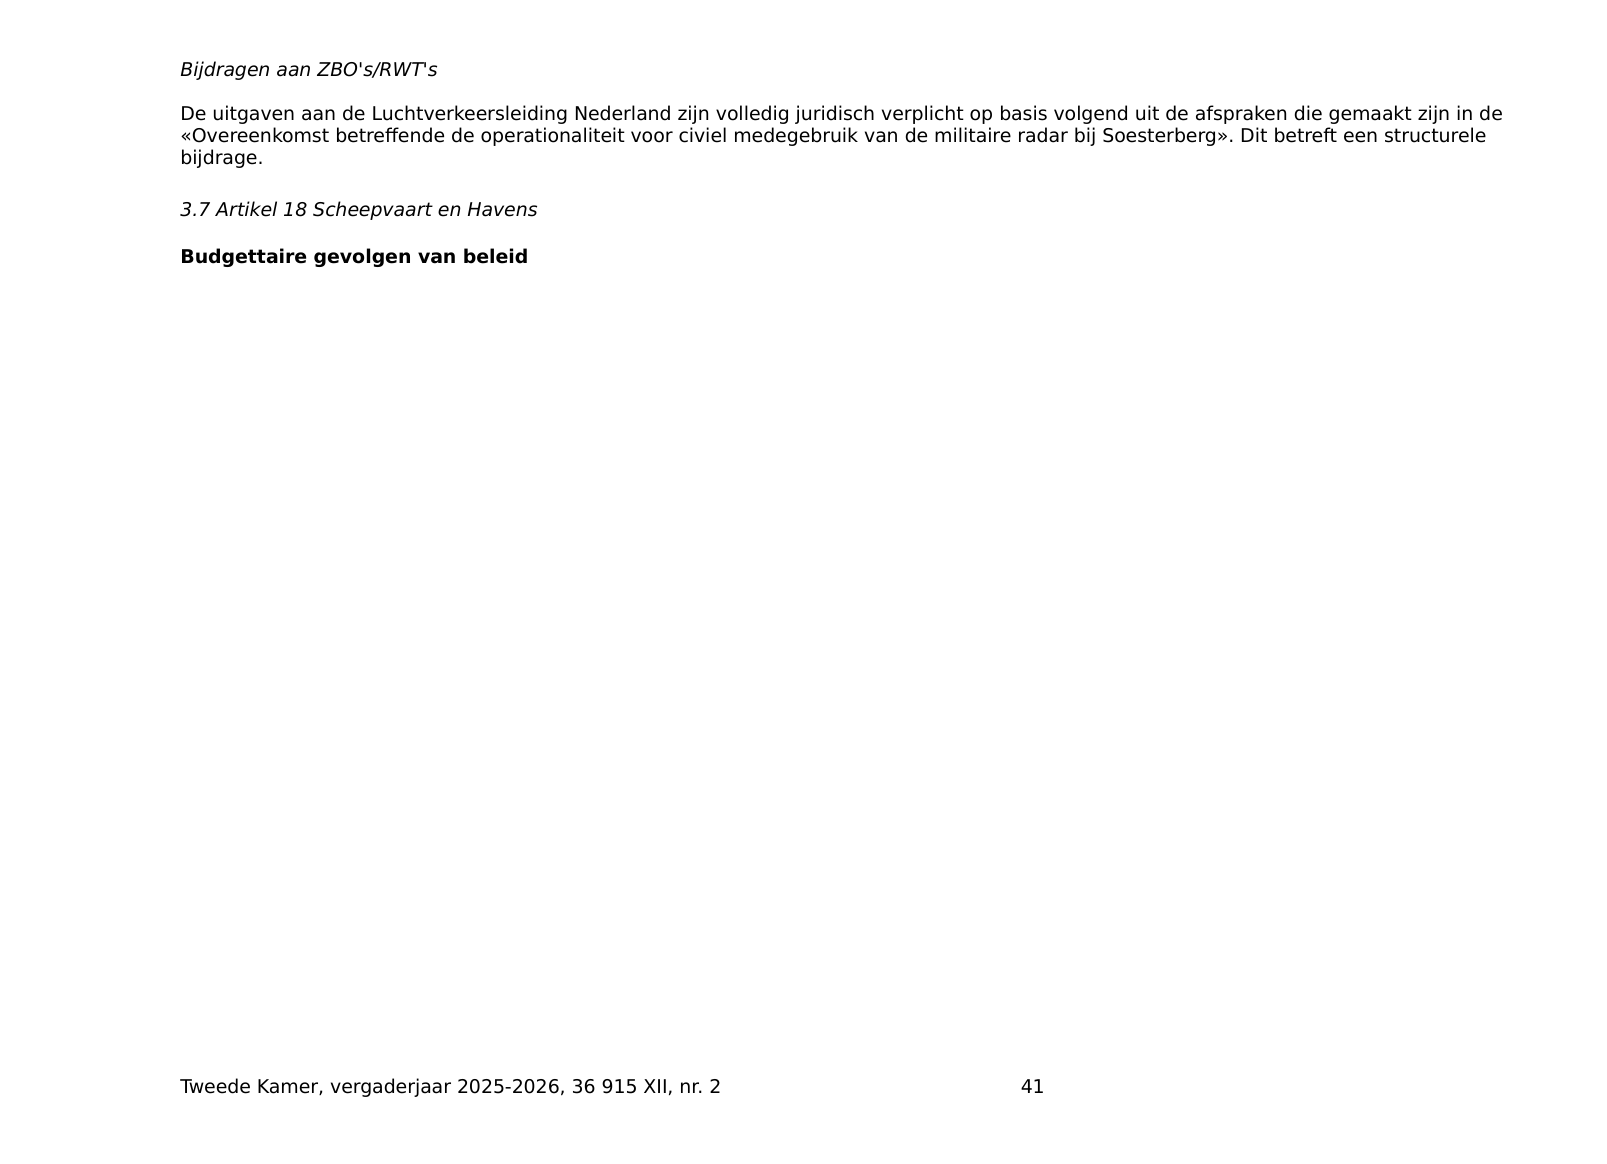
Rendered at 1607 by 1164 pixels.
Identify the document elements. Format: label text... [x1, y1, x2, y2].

subtitle 3.7 Artikel 18 Scheepvaart en Havens [180, 199, 1529, 221]
subtitle Bijdragen aan ZBO's/RWT's [180, 59, 1529, 81]
text De uitgaven aan de Luchtverkeersleiding Nederland zijn volledig juridisch verplicht op basis volgend uit de afspraken die gemaakt zijn in de «Overeenkomst betreffende de operationaliteit voor civiel medegebruik van de militaire radar bij Soesterberg». Dit betreft een structurele bijdrage. [180, 103, 1529, 169]
subtitle Budgettaire gevolgen van beleid [180, 246, 1529, 268]
